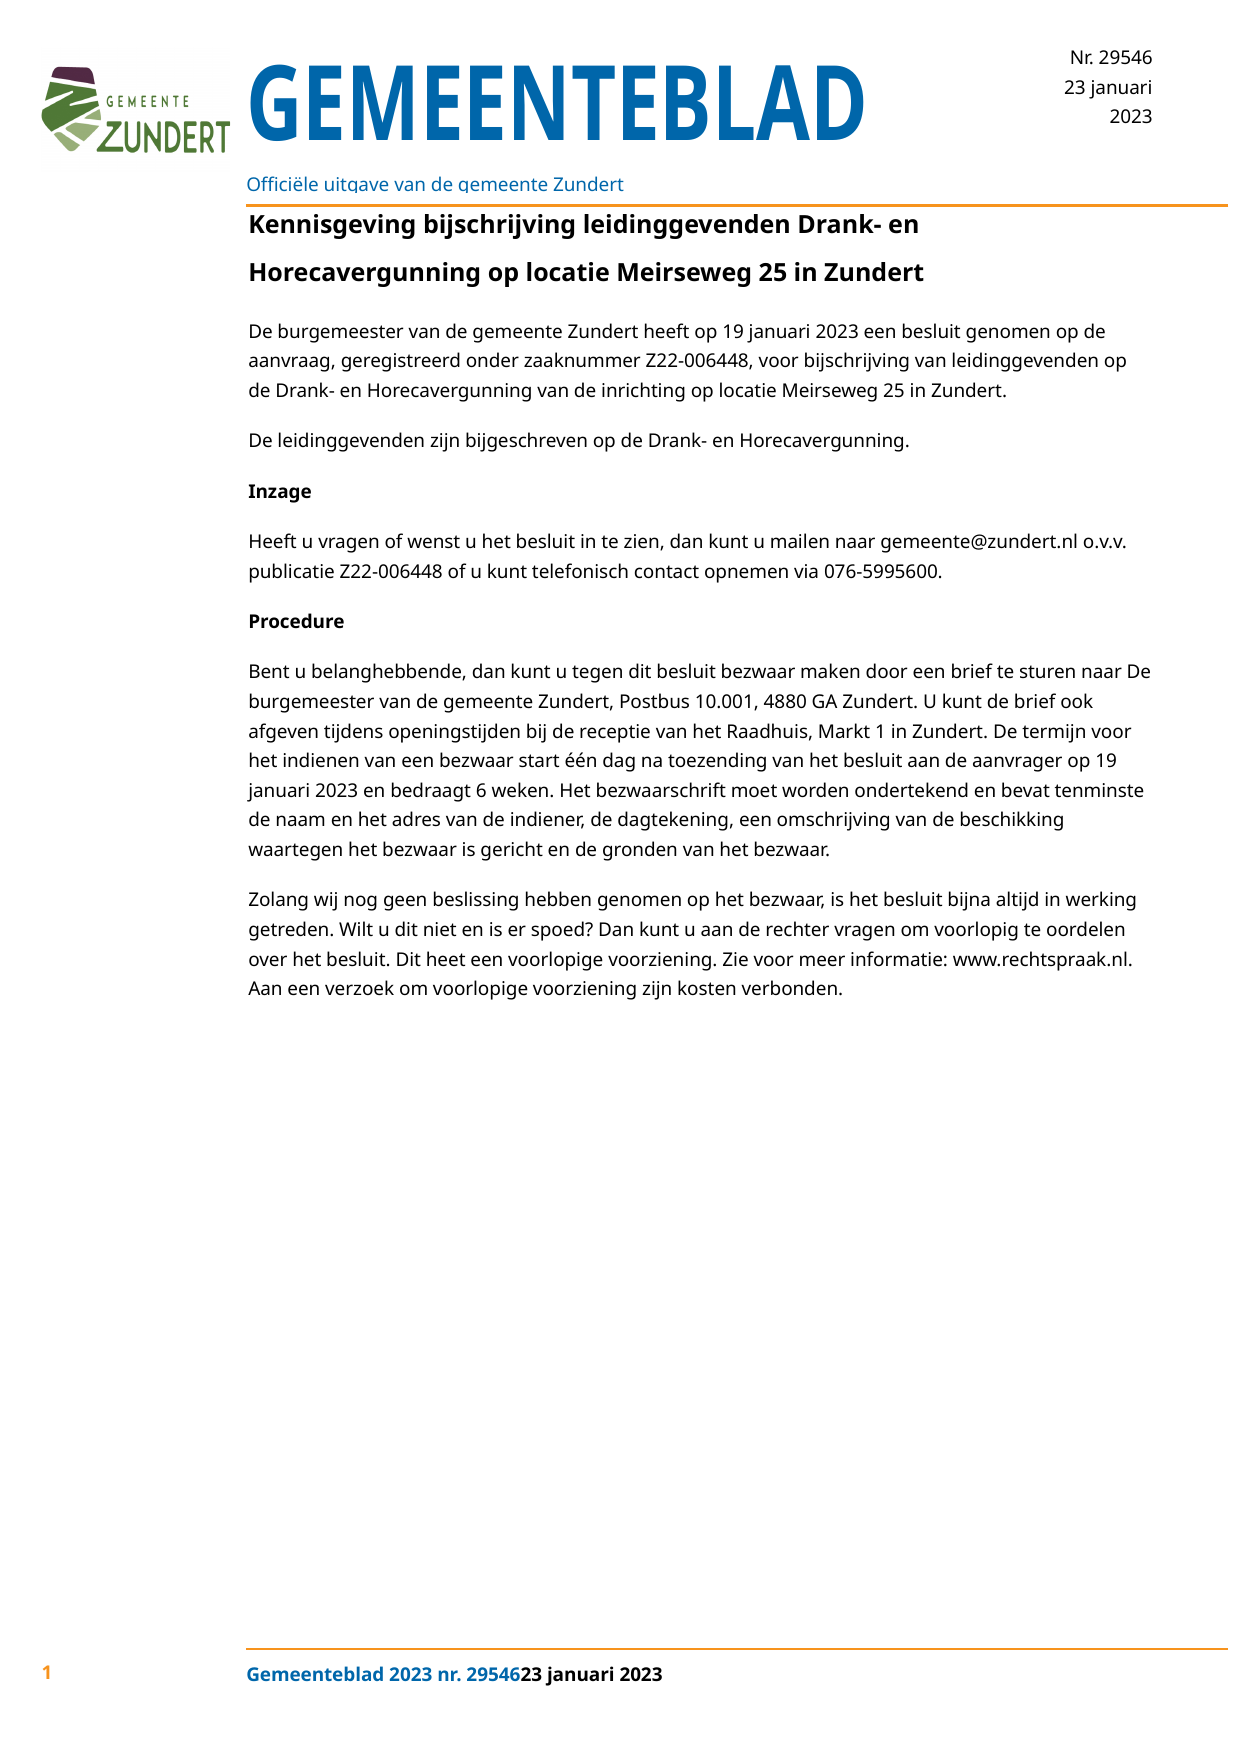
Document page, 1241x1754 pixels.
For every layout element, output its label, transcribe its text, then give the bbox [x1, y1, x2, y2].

text De burgemeester van de gemeente Zundert heeft op 19 januari 2023 een besluit genomen op de aanvraag, geregistreerd onder zaaknummer Z22-006448, voor bijschrijving van leidinggevenden op de Drank- en Horecavergunning van de inrichting op locatie Meirseweg 25 in Zundert. [248, 318, 1152, 403]
text De leidinggevenden zijn bijgeschreven op de Drank- en Horecavergunning. [248, 427, 1152, 453]
text Heeft u vragen of wenst u het besluit in te zien, dan kunt u mailen naar gemeente@zundert.nl o.v.v. publicatie Z22-006448 of u kunt telefonisch contact opnemen via 076-5995600. [248, 528, 1152, 584]
text Kennisgeving bijschrijving leidinggevenden Drank- en Horecavergunning op locatie Meirseweg 25 in Zundert [248, 207, 1152, 288]
text Procedure [248, 608, 1152, 634]
text Zolang wij nog geen beslissing hebben genomen op het bezwaar, is het besluit bijna altijd in werking getreden. Wilt u dit niet en is er spoed? Dan kunt u aan de rechter vragen om voorlopig te oordelen over het besluit. Dit heet een voorlopige voorziening. Zie voor meer informatie: www.rechtspraak.nl. Aan een verzoek om voorlopige voorziening zijn kosten verbonden. [248, 887, 1152, 1001]
picture [41, 47, 231, 172]
text Inzage [248, 478, 1152, 504]
text Bent u belanghebbende, dan kunt u tegen dit besluit bezwaar maken door een brief te sturen naar De burgemeester van de gemeente Zundert, Postbus 10.001, 4880 GA Zundert. U kunt de brief ook afgeven tijdens openingstijden bij de receptie van het Raadhuis, Markt 1 in Zundert. De termijn voor het indienen van een bezwaar start één dag na toezending van het besluit aan de aanvrager op 19 januari 2023 en bedraagt 6 weken. Het bezwaarschrift moet worden ondertekend en bevat tenminste de naam en het adres van de indiener, de dagtekening, een omschrijving van de beschikking waartegen het bezwaar is gericht en de gronden van het bezwaar. [248, 659, 1152, 862]
